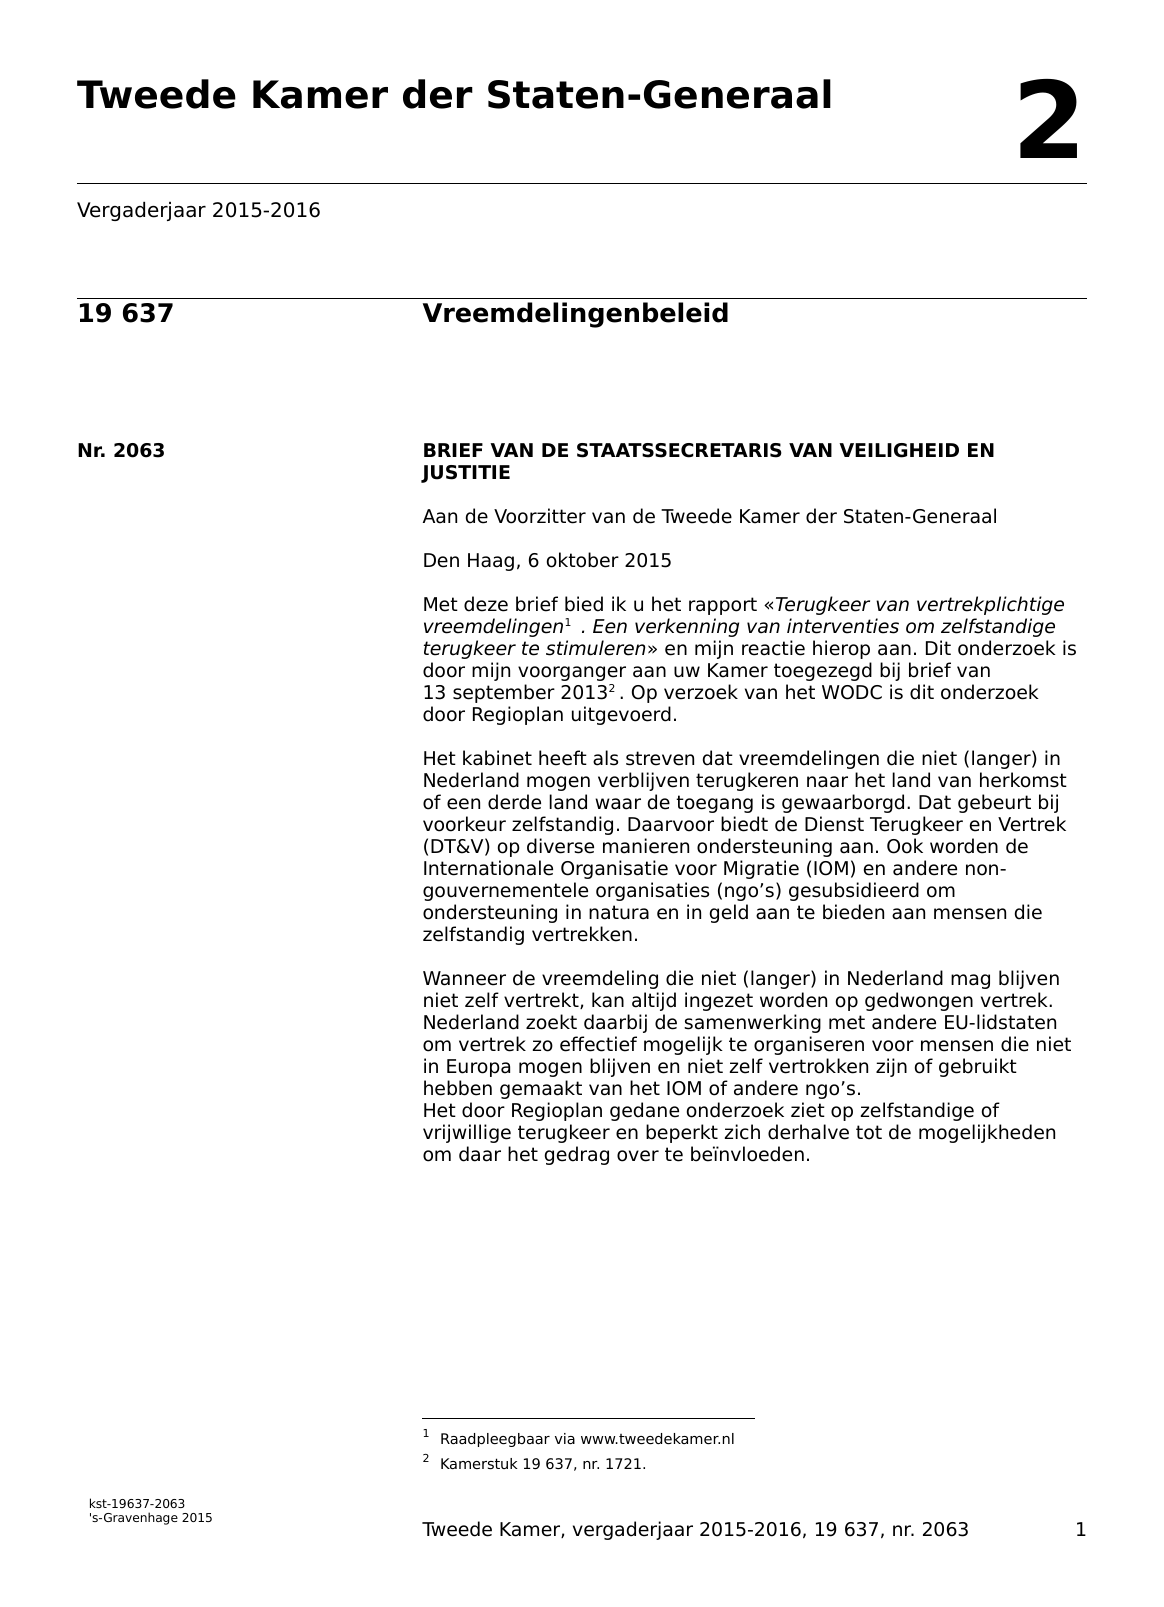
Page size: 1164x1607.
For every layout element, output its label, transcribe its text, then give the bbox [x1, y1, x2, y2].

subtitle Nr. 2063 BRIEF VAN DE STAATSSECRETARIS VAN VEILIGHEID EN JUSTITIE [77, 440, 1087, 484]
table_cell Vergaderjaar 2015-2016 [77, 184, 1087, 298]
text Den Haag, 6 oktober 2015 [422, 550, 1087, 572]
text Het door Regioplan gedane onderzoek ziet op zelfstandige of vrijwillige terugkeer en beperkt zich derhalve tot de mogelijkheden om daar het gedrag over te beïnvloeden. [422, 1100, 1087, 1166]
text Wanneer de vreemdeling die niet (langer) in Nederland mag blijven niet zelf vertrekt, kan altijd ingezet worden op gedwongen vertrek. Nederland zoekt daarbij de samenwerking met andere EU-lidstaten om vertrek zo effectief mogelijk te organiseren voor mensen die niet in Europa mogen blijven en niet zelf vertrokken zijn of gebruikt hebben gemaakt van het IOM of andere ngo’s. [422, 968, 1087, 1100]
text Het kabinet heeft als streven dat vreemdelingen die niet (langer) in Nederland mogen verblijven terugkeren naar het land van herkomst of een derde land waar de toegang is gewaarborgd. Dat gebeurt bij voorkeur zelfstandig. Daarvoor biedt de Dienst Terugkeer en Vertrek (DT&V) op diverse manieren ondersteuning aan. Ook worden de Internationale Organisatie voor Migratie (IOM) en andere non-gouvernementele organisaties (ngo’s) gesubsidieerd om ondersteuning in natura en in geld aan te bieden aan mensen die zelfstandig vertrekken. [422, 748, 1087, 946]
text Raadpleegbaar via www.tweedekamer.nl [422, 1427, 1087, 1449]
text kst-19637-2063 [88, 1497, 323, 1511]
text 's-Gravenhage 2015 [88, 1511, 323, 1525]
text Kamerstuk 19 637, nr. 1721. [422, 1452, 1087, 1474]
text Aan de Voorzitter van de Tweede Kamer der Staten-Generaal [422, 506, 1087, 528]
text Met deze brief bied ik u het rapport «Terugkeer van vertrekplichtige vreemdelingen . Een verkenning van interventies om zelfstandige terugkeer te stimuleren» en mijn reactie hierop aan. Dit onderzoek is door mijn voorganger aan uw Kamer toegezegd bij brief van 13 september 2013. Op verzoek van het WODC is dit onderzoek door Regioplan uitgevoerd. [422, 594, 1087, 726]
subtitle 19 637 Vreemdelingenbeleid [77, 299, 1087, 329]
table_header 2 [886, 59, 1087, 183]
table_header Tweede Kamer der Staten-Generaal [77, 59, 886, 183]
